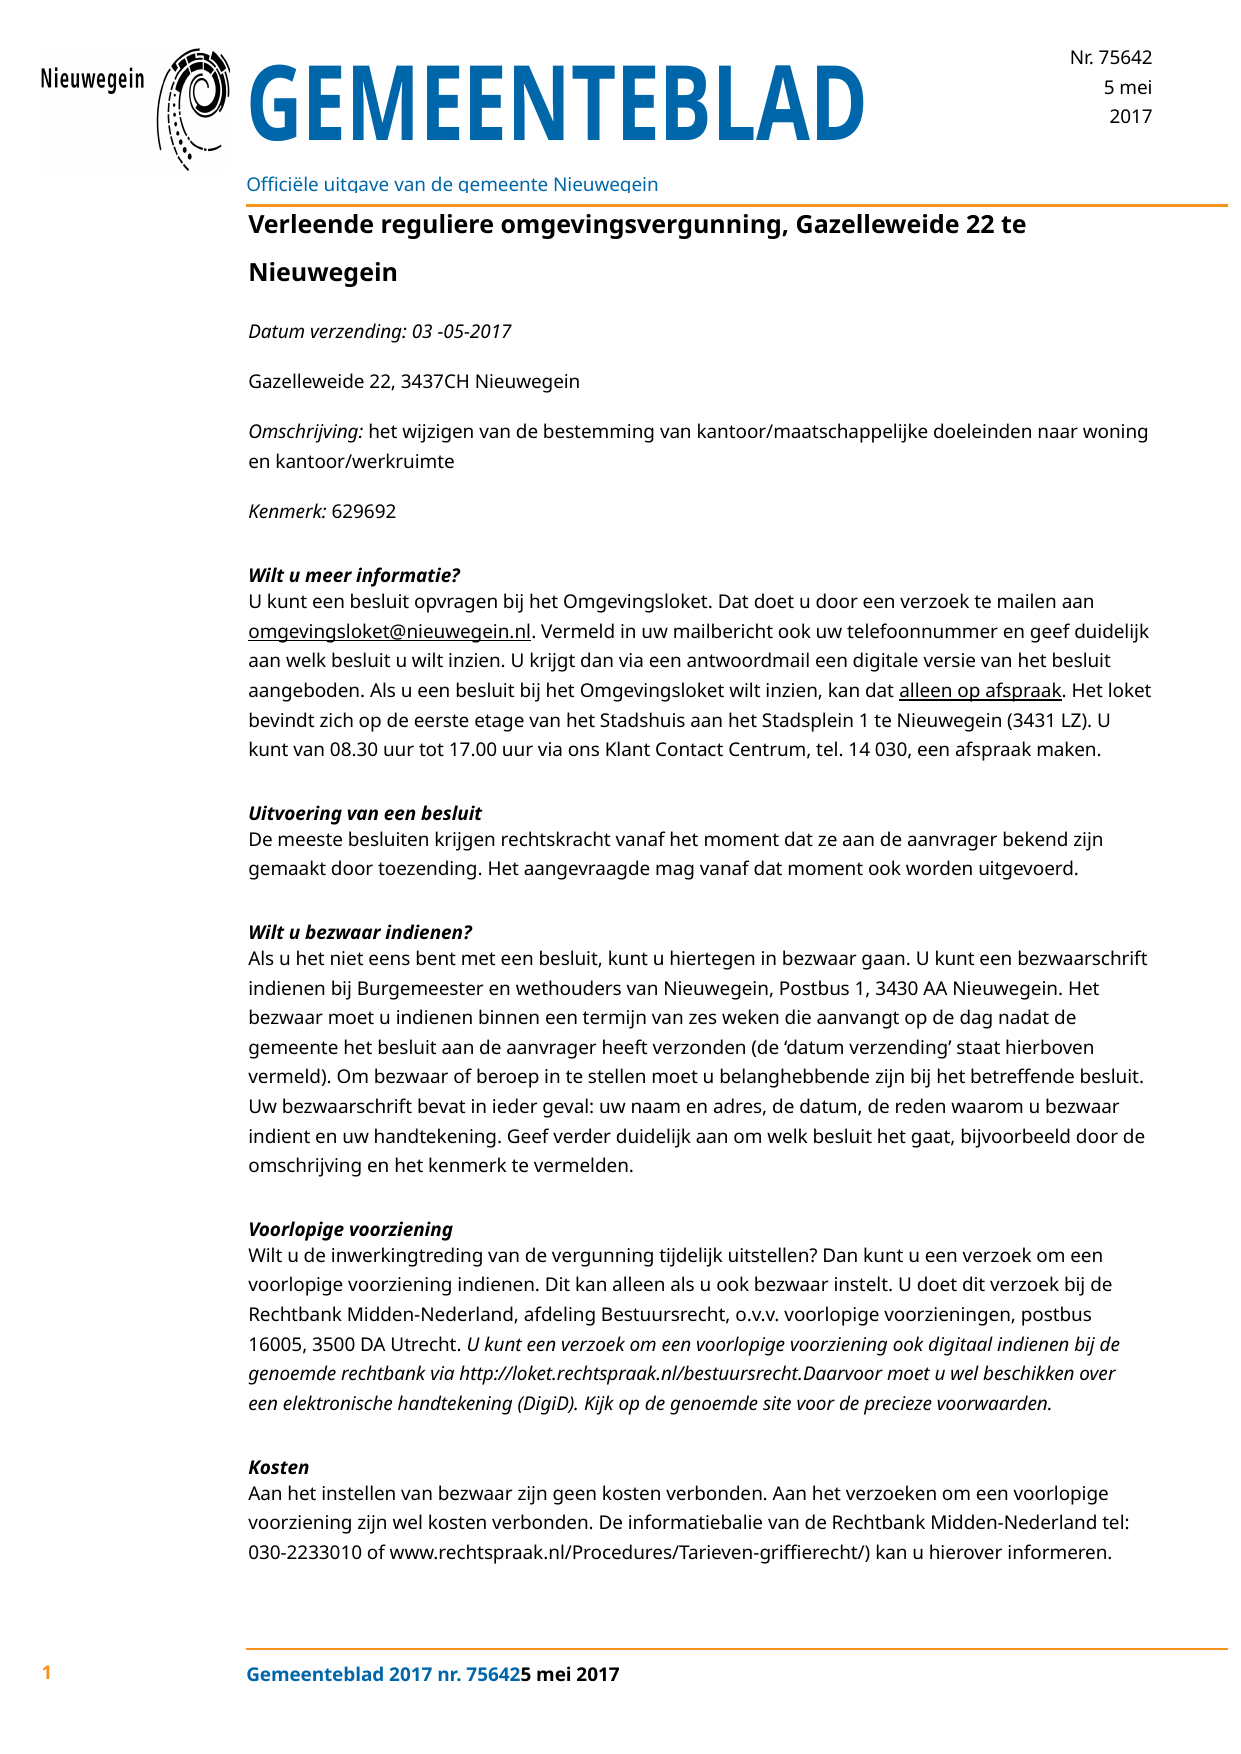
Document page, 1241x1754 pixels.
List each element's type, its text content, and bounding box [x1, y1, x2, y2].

text Wilt u meer informatie? [248, 563, 1152, 588]
text Uitvoering van een besluit [248, 800, 1152, 826]
text Verleende reguliere omgevingsvergunning, Gazelleweide 22 te Nieuwegein [248, 207, 1152, 288]
text Gazelleweide 22, 3437CH Nieuwegein [248, 368, 1152, 394]
text U kunt een besluit opvragen bij het Omgevingsloket. Dat doet u door een verzoek te mailen aan omgevingsloket@nieuwegein.nl. Vermeld in uw mailbericht ook uw telefoonnummer en geef duidelijk aan welk besluit u wilt inzien. U krijgt dan via een antwoordmail een digitale versie van het besluit aangeboden. Als u een besluit bij het Omgevingsloket wilt inzien, kan dat alleen op afspraak. Het loket bevindt zich op de eerste etage van het Stadshuis aan het Stadsplein 1 te Nieuwegein (3431 LZ). U kunt van 08.30 uur tot 17.00 uur via ons Klant Contact Centrum, tel. 14 030, een afspraak maken. [248, 588, 1152, 762]
text Wilt u bezwaar indienen? [248, 919, 1152, 945]
picture [41, 47, 231, 172]
text Kosten [248, 1454, 1152, 1480]
text Voorlopige voorziening [248, 1216, 1152, 1242]
text Omschrijving: het wijzigen van de bestemming van kantoor/maatschappelijke doeleinden naar woning en kantoor/werkruimte [248, 419, 1152, 474]
text Wilt u de inwerkingtreding van de vergunning tijdelijk uitstellen? Dan kunt u een verzoek om een voorlopige voorziening indienen. Dit kan alleen als u ook bezwaar instelt. U doet dit verzoek bij de Rechtbank Midden-Nederland, afdeling Bestuursrecht, o.v.v. voorlopige voorzieningen, postbus 16005, 3500 DA Utrecht. U kunt een verzoek om een voorlopige voorziening ook digitaal indienen bij de genoemde rechtbank via http://loket.rechtspraak.nl/bestuursrecht.Daarvoor moet u wel beschikken over een elektronische handtekening (DigiD). Kijk op de genoemde site voor de precieze voorwaarden. [248, 1242, 1152, 1416]
text Als u het niet eens bent met een besluit, kunt u hiertegen in bezwaar gaan. U kunt een bezwaarschrift indienen bij Burgemeester en wethouders van Nieuwegein, Postbus 1, 3430 AA Nieuwegein. Het bezwaar moet u indienen binnen een termijn van zes weken die aanvangt op de dag nadat de gemeente het besluit aan de aanvrager heeft verzonden (de ‘datum verzending’ staat hierboven vermeld). Om bezwaar of beroep in te stellen moet u belanghebbende zijn bij het betreffende besluit. Uw bezwaarschrift bevat in ieder geval: uw naam en adres, de datum, de reden waarom u bezwaar indient en uw handtekening. Geef verder duidelijk aan om welk besluit het gaat, bijvoorbeeld door de omschrijving en het kenmerk te vermelden. [248, 945, 1152, 1178]
text De meeste besluiten krijgen rechtskracht vanaf het moment dat ze aan de aanvrager bekend zijn gemaakt door toezending. Het aangevraagde mag vanaf dat moment ook worden uitgevoerd. [248, 826, 1152, 881]
text Kenmerk: 629692 [248, 499, 1152, 524]
text Datum verzending: 03 -05-2017 [248, 318, 1152, 344]
text Aan het instellen van bezwaar zijn geen kosten verbonden. Aan het verzoeken om een voorlopige voorziening zijn wel kosten verbonden. De informatiebalie van de Rechtbank Midden-Nederland tel: 030-2233010 of www.rechtspraak.nl/Procedures/Tarieven-griffierecht/) kan u hierover informeren. [248, 1480, 1152, 1564]
